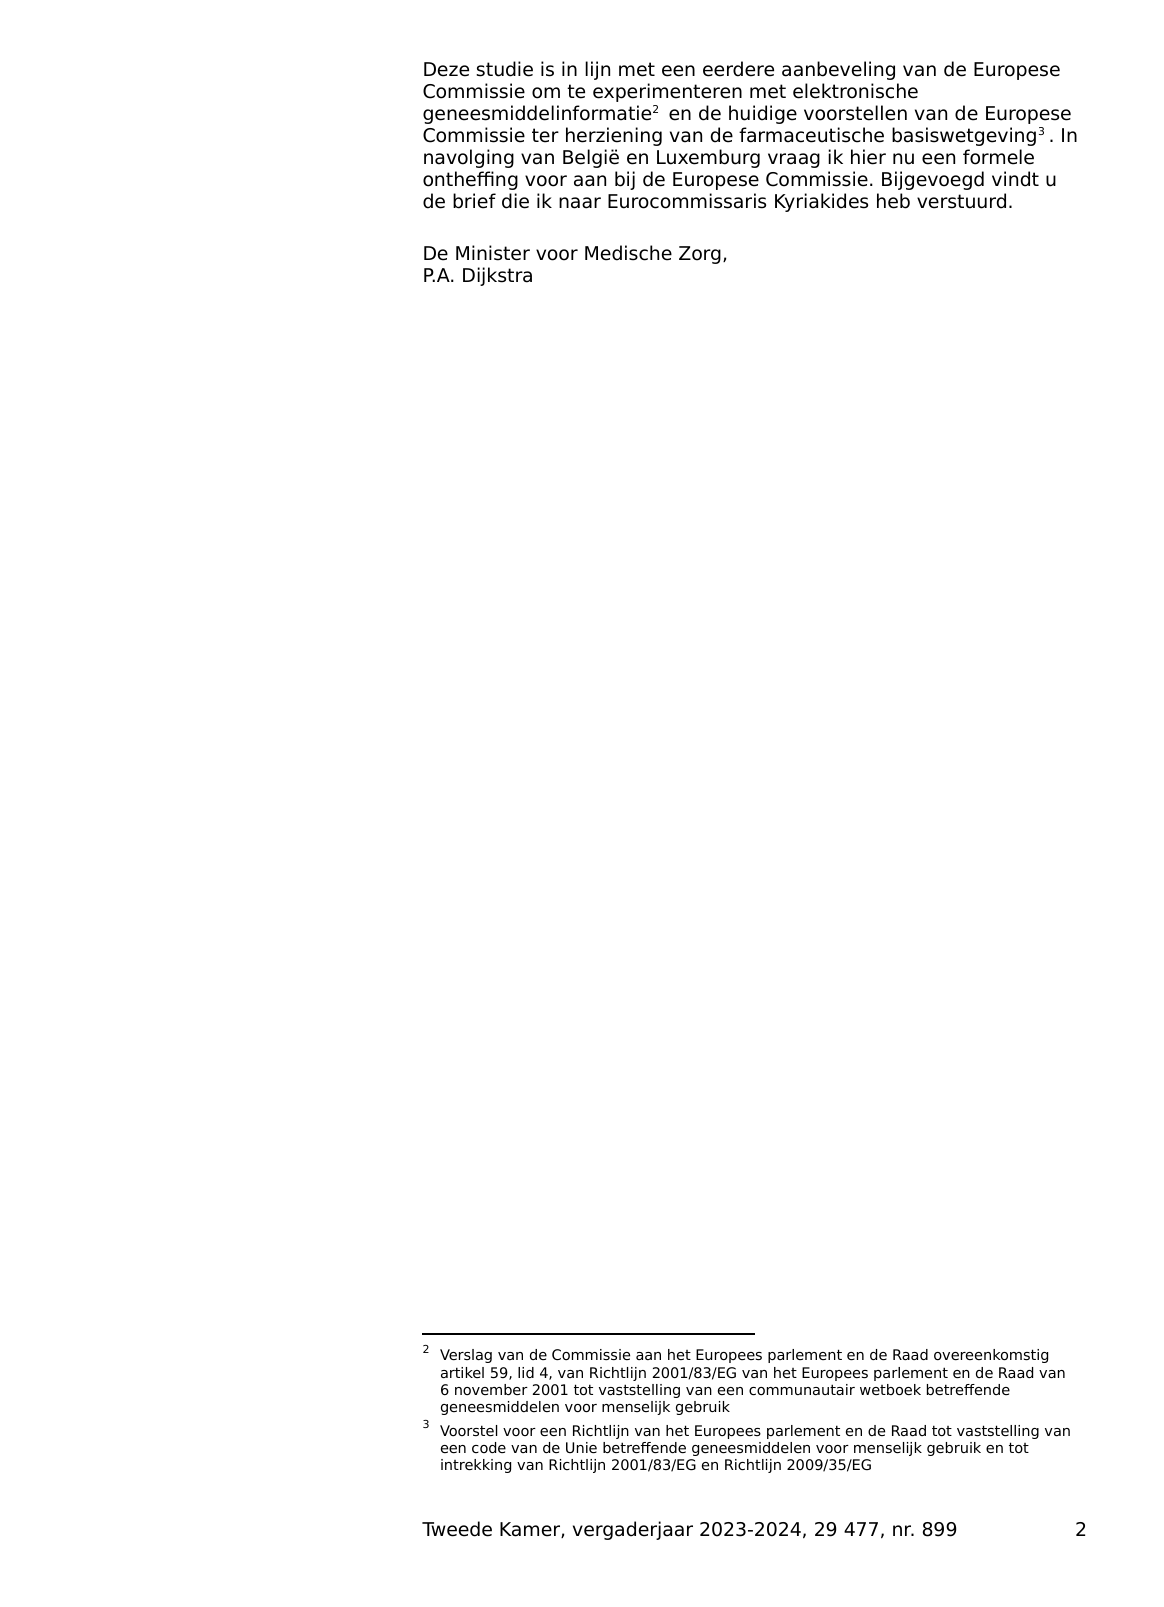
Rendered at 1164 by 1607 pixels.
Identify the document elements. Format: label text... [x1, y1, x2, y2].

text Voorstel voor een Richtlijn van het Europees parlement en de Raad tot vaststelling van een code van de Unie betreffende geneesmiddelen voor menselijk gebruik en tot intrekking van Richtlijn 2001/83/EG en Richtlijn 2009/35/EG [422, 1418, 1087, 1474]
text De Minister voor Medische Zorg, P.A. Dijkstra [422, 243, 1087, 287]
text Verslag van de Commissie aan het Europees parlement en de Raad overeenkomstig artikel 59, lid 4, van Richtlijn 2001/83/EG van het Europees parlement en de Raad van 6 november 2001 tot vaststelling van een communautair wetboek betreffende geneesmiddelen voor menselijk gebruik [422, 1343, 1087, 1416]
text Deze studie is in lijn met een eerdere aanbeveling van de Europese Commissie om te experimenteren met elektronische geneesmiddelinformatie en de huidige voorstellen van de Europese Commissie ter herziening van de farmaceutische basiswetgeving. In navolging van België en Luxemburg vraag ik hier nu een formele ontheffing voor aan bij de Europese Commissie. Bijgevoegd vindt u de brief die ik naar Eurocommissaris Kyriakides heb verstuurd. [422, 59, 1087, 213]
